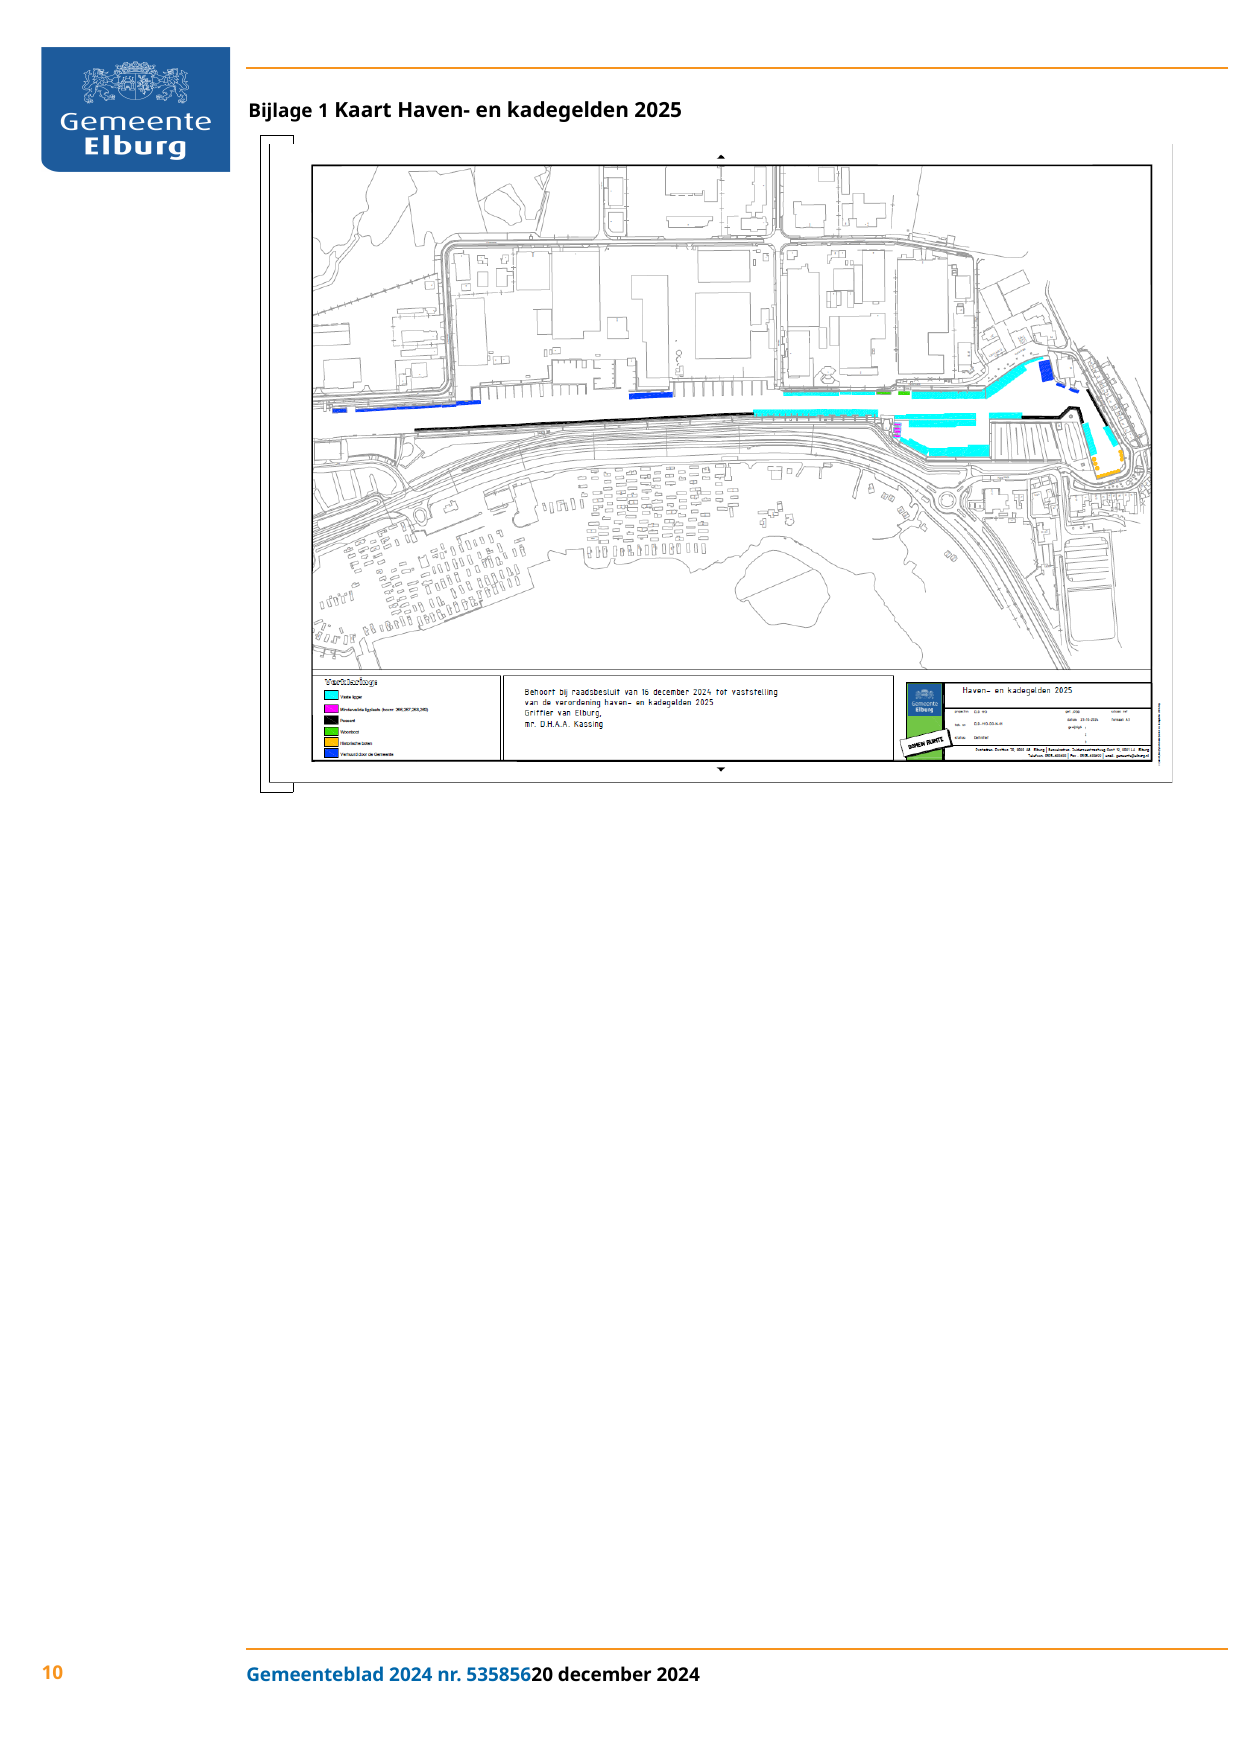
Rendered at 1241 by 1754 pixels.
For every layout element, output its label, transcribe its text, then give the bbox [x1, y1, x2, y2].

picture [268, 144, 1173, 783]
picture [41, 47, 231, 172]
text Bijlage 1 Kaart Haven- en kadegelden 2025 [248, 95, 1152, 123]
